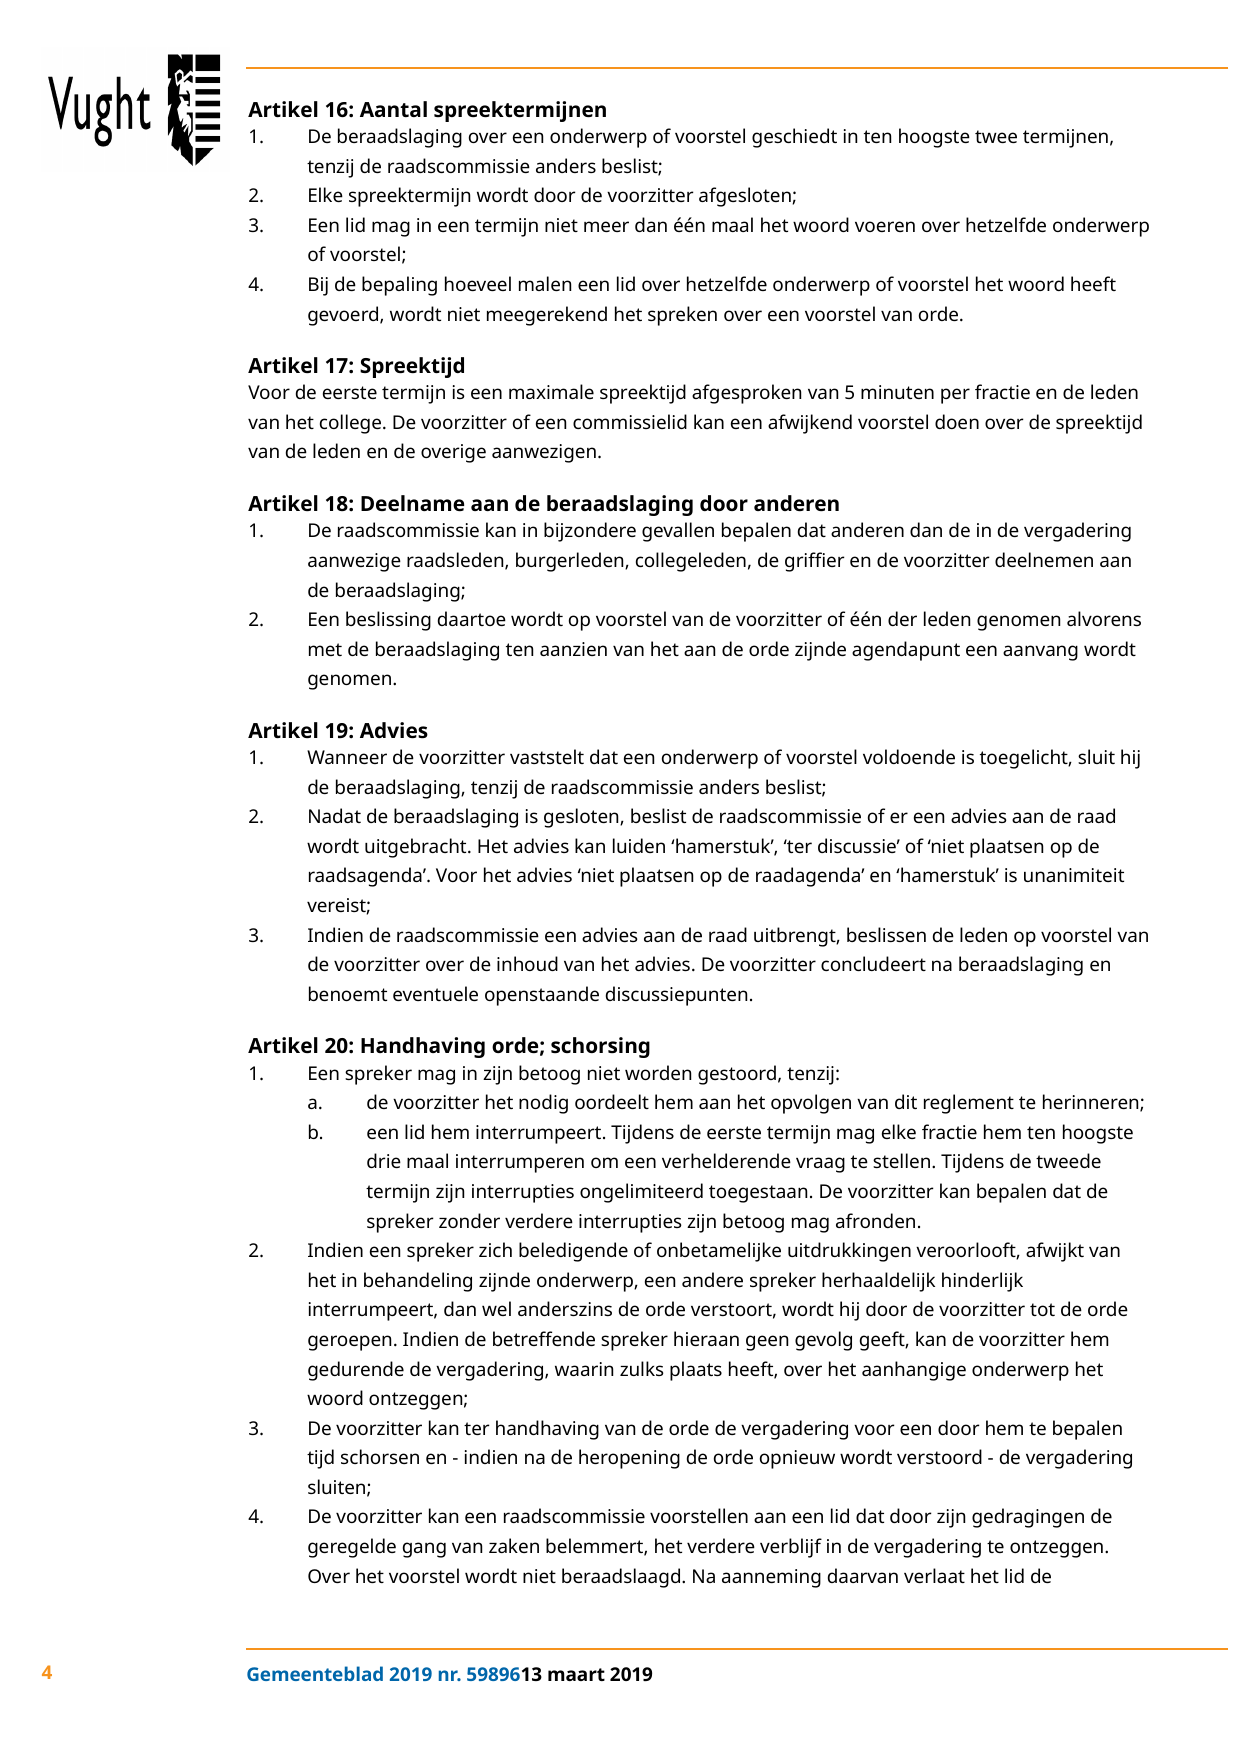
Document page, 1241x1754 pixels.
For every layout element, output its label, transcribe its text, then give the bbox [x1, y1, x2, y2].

list Wanneer de voorzitter vaststelt dat een onderwerp of voorstel voldoende is toegelicht, sluit hij de beraadslaging, tenzij de raadscommissie anders beslist; [248, 744, 1152, 800]
list De voorzitter kan ter handhaving van de orde de vergadering voor een door hem te bepalen tijd schorsen en - indien na de heropening de orde opnieuw wordt verstoord - de vergadering sluiten; [248, 1415, 1152, 1500]
list de voorzitter het nodig oordeelt hem aan het opvolgen van dit reglement te herinneren; [307, 1089, 1152, 1115]
list Een beslissing daartoe wordt op voorstel van de voorzitter of één der leden genomen alvorens met de beraadslaging ten aanzien van het aan de orde zijnde agendapunt een aanvang wordt genomen. [248, 606, 1152, 691]
list Een lid mag in een termijn niet meer dan één maal het woord voeren over hetzelfde onderwerp of voorstel; [248, 212, 1152, 267]
text Voor de eerste termijn is een maximale spreektijd afgesproken van 5 minuten per fractie en de leden van het college. De voorzitter of een commissielid kan een afwijkend voorstel doen over de spreektijd van de leden en de overige aanwezigen. [248, 379, 1152, 464]
text Artikel 20: Handhaving orde; schorsing [248, 1031, 1152, 1060]
list De raadscommissie kan in bijzondere gevallen bepalen dat anderen dan de in de vergadering aanwezige raadsleden, burgerleden, collegeleden, de griffier en de voorzitter deelnemen aan de beraadslaging; [248, 518, 1152, 602]
list De voorzitter kan een raadscommissie voorstellen aan een lid dat door zijn gedragingen de geregelde gang van zaken belemmert, het verdere verblijf in de vergadering te ontzeggen. Over het voorstel wordt niet beraadslaagd. Na aanneming daarvan verlaat het lid de [248, 1504, 1152, 1588]
list Nadat de beraadslaging is gesloten, beslist de raadscommissie of er een advies aan de raad wordt uitgebracht. Het advies kan luiden ‘hamerstuk’, ‘ter discussie’ of ‘niet plaatsen op de raadsagenda’. Voor het advies ‘niet plaatsen op de raadagenda’ en ‘hamerstuk’ is unanimiteit vereist; [248, 803, 1152, 918]
text Artikel 19: Advies [248, 716, 1152, 744]
list Indien de raadscommissie een advies aan de raad uitbrengt, beslissen de leden op voorstel van de voorzitter over de inhoud van het advies. De voorzitter concludeert na beraadslaging en benoemt eventuele openstaande discussiepunten. [248, 922, 1152, 1007]
list Elke spreektermijn wordt door de voorzitter afgesloten; [248, 182, 1152, 208]
list Indien een spreker zich beledigende of onbetamelijke uitdrukkingen veroorlooft, afwijkt van het in behandeling zijnde onderwerp, een andere spreker herhaaldelijk hinderlijk interrumpeert, dan wel anderszins de orde verstoort, wordt hij door de voorzitter tot de orde geroepen. Indien de betreffende spreker hieraan geen gevolg geeft, kan de voorzitter hem gedurende de vergadering, waarin zulks plaats heeft, over het aanhangige onderwerp het woord ontzeggen; [248, 1237, 1152, 1411]
text Artikel 16: Aantal spreektermijnen [248, 95, 1152, 123]
picture [41, 47, 231, 172]
text Artikel 18: Deelname aan de beraadslaging door anderen [248, 489, 1152, 518]
list Een spreker mag in zijn betoog niet worden gestoord, tenzij: [248, 1060, 1152, 1086]
list De beraadslaging over een onderwerp of voorstel geschiedt in ten hoogste twee termijnen, tenzij de raadscommissie anders beslist; [248, 123, 1152, 178]
text Artikel 17: Spreektijd [248, 351, 1152, 379]
list een lid hem interrumpeert. Tijdens de eerste termijn mag elke fractie hem ten hoogste drie maal interrumperen om een verhelderende vraag te stellen. Tijdens de tweede termijn zijn interrupties ongelimiteerd toegestaan. De voorzitter kan bepalen dat de spreker zonder verdere interrupties zijn betoog mag afronden. [307, 1119, 1152, 1233]
list Bij de bepaling hoeveel malen een lid over hetzelfde onderwerp of voorstel het woord heeft gevoerd, wordt niet meegerekend het spreken over een voorstel van orde. [248, 271, 1152, 326]
